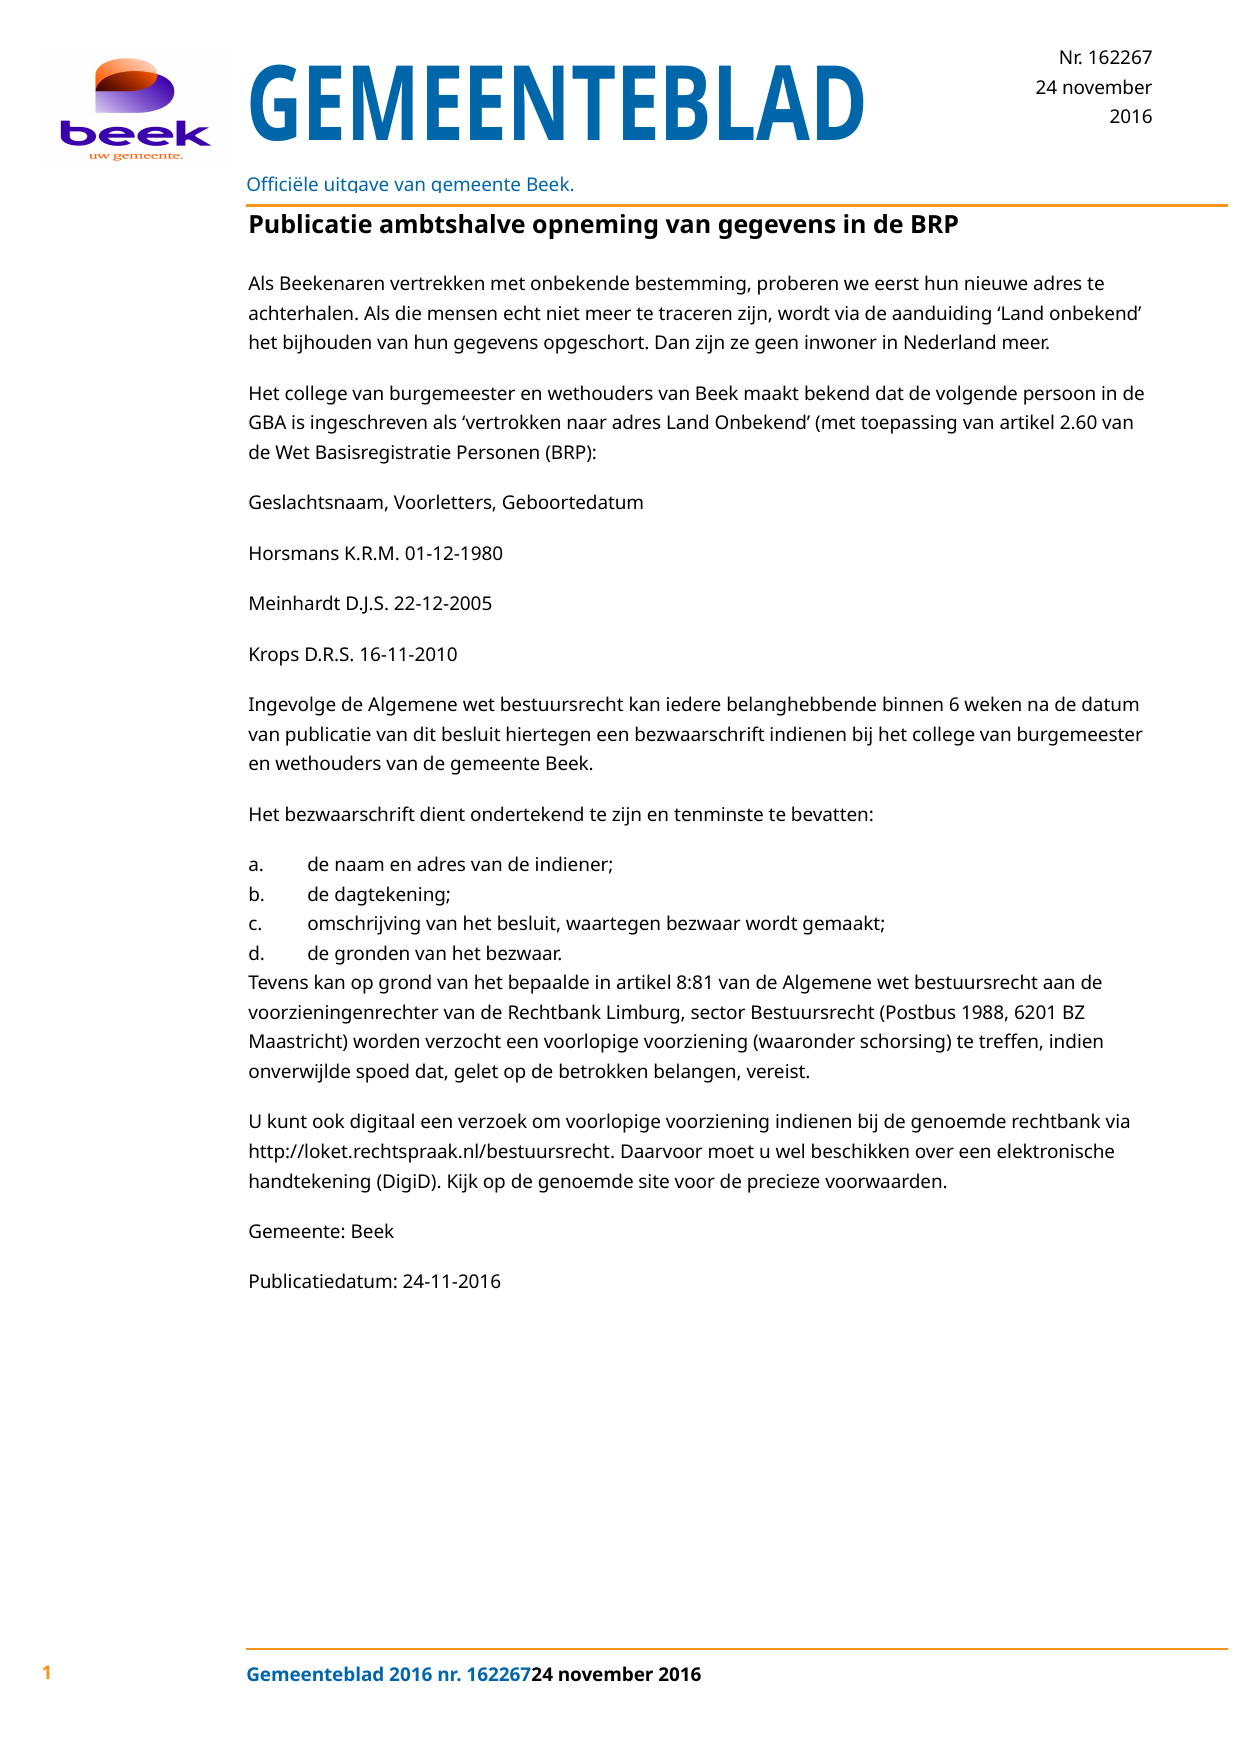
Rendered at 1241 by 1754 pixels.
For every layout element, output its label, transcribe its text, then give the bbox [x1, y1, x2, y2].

text Krops D.R.S. 16-11-2010 [248, 641, 1152, 666]
text Publicatie ambtshalve opneming van gegevens in de BRP [248, 207, 1152, 241]
text Het bezwaarschrift dient ondertekend te zijn en tenminste te bevatten: [248, 801, 1152, 826]
text U kunt ook digitaal een verzoek om voorlopige voorziening indienen bij de genoemde rechtbank via http://loket.rechtspraak.nl/bestuursrecht. Daarvoor moet u wel beschikken over een elektronische handtekening (DigiD). Kijk op de genoemde site voor de precieze voorwaarden. [248, 1109, 1152, 1193]
list omschrijving van het besluit, waartegen bezwaar wordt gemaakt; [248, 910, 1152, 936]
text Het college van burgemeester en wethouders van Beek maakt bekend dat de volgende persoon in de GBA is ingeschreven als ‘vertrokken naar adres Land Onbekend’ (met toepassing van artikel 2.60 van de Wet Basisregistratie Personen (BRP): [248, 380, 1152, 465]
picture [41, 47, 231, 172]
text Meinhardt D.J.S. 22-12-2005 [248, 590, 1152, 616]
text Als Beekenaren vertrekken met onbekende bestemming, proberen we eerst hun nieuwe adres te achterhalen. Als die mensen echt niet meer te traceren zijn, wordt via de aanduiding ‘Land onbekend’ het bijhouden van hun gegevens opgeschort. Dan zijn ze geen inwoner in Nederland meer. [248, 270, 1152, 355]
text Geslachtsnaam, Voorletters, Geboortedatum [248, 489, 1152, 515]
text Publicatiedatum: 24-11-2016 [248, 1269, 1152, 1294]
list de naam en adres van de indiener; [248, 851, 1152, 877]
text Ingevolge de Algemene wet bestuursrecht kan iedere belanghebbende binnen 6 weken na de datum van publicatie van dit besluit hiertegen een bezwaarschrift indienen bij het college van burgemeester en wethouders van de gemeente Beek. [248, 691, 1152, 776]
text Horsmans K.R.M. 01-12-1980 [248, 540, 1152, 566]
text Gemeente: Beek [248, 1218, 1152, 1244]
text Tevens kan op grond van het bepaalde in artikel 8:81 van de Algemene wet bestuursrecht aan de voorzieningenrechter van de Rechtbank Limburg, sector Bestuursrecht (Postbus 1988, 6201 BZ Maastricht) worden verzocht een voorlopige voorziening (waaronder schorsing) te treffen, indien onverwijlde spoed dat, gelet op de betrokken belangen, vereist. [248, 969, 1152, 1084]
list de dagtekening; [248, 881, 1152, 906]
list de gronden van het bezwaar. [248, 940, 1152, 966]
